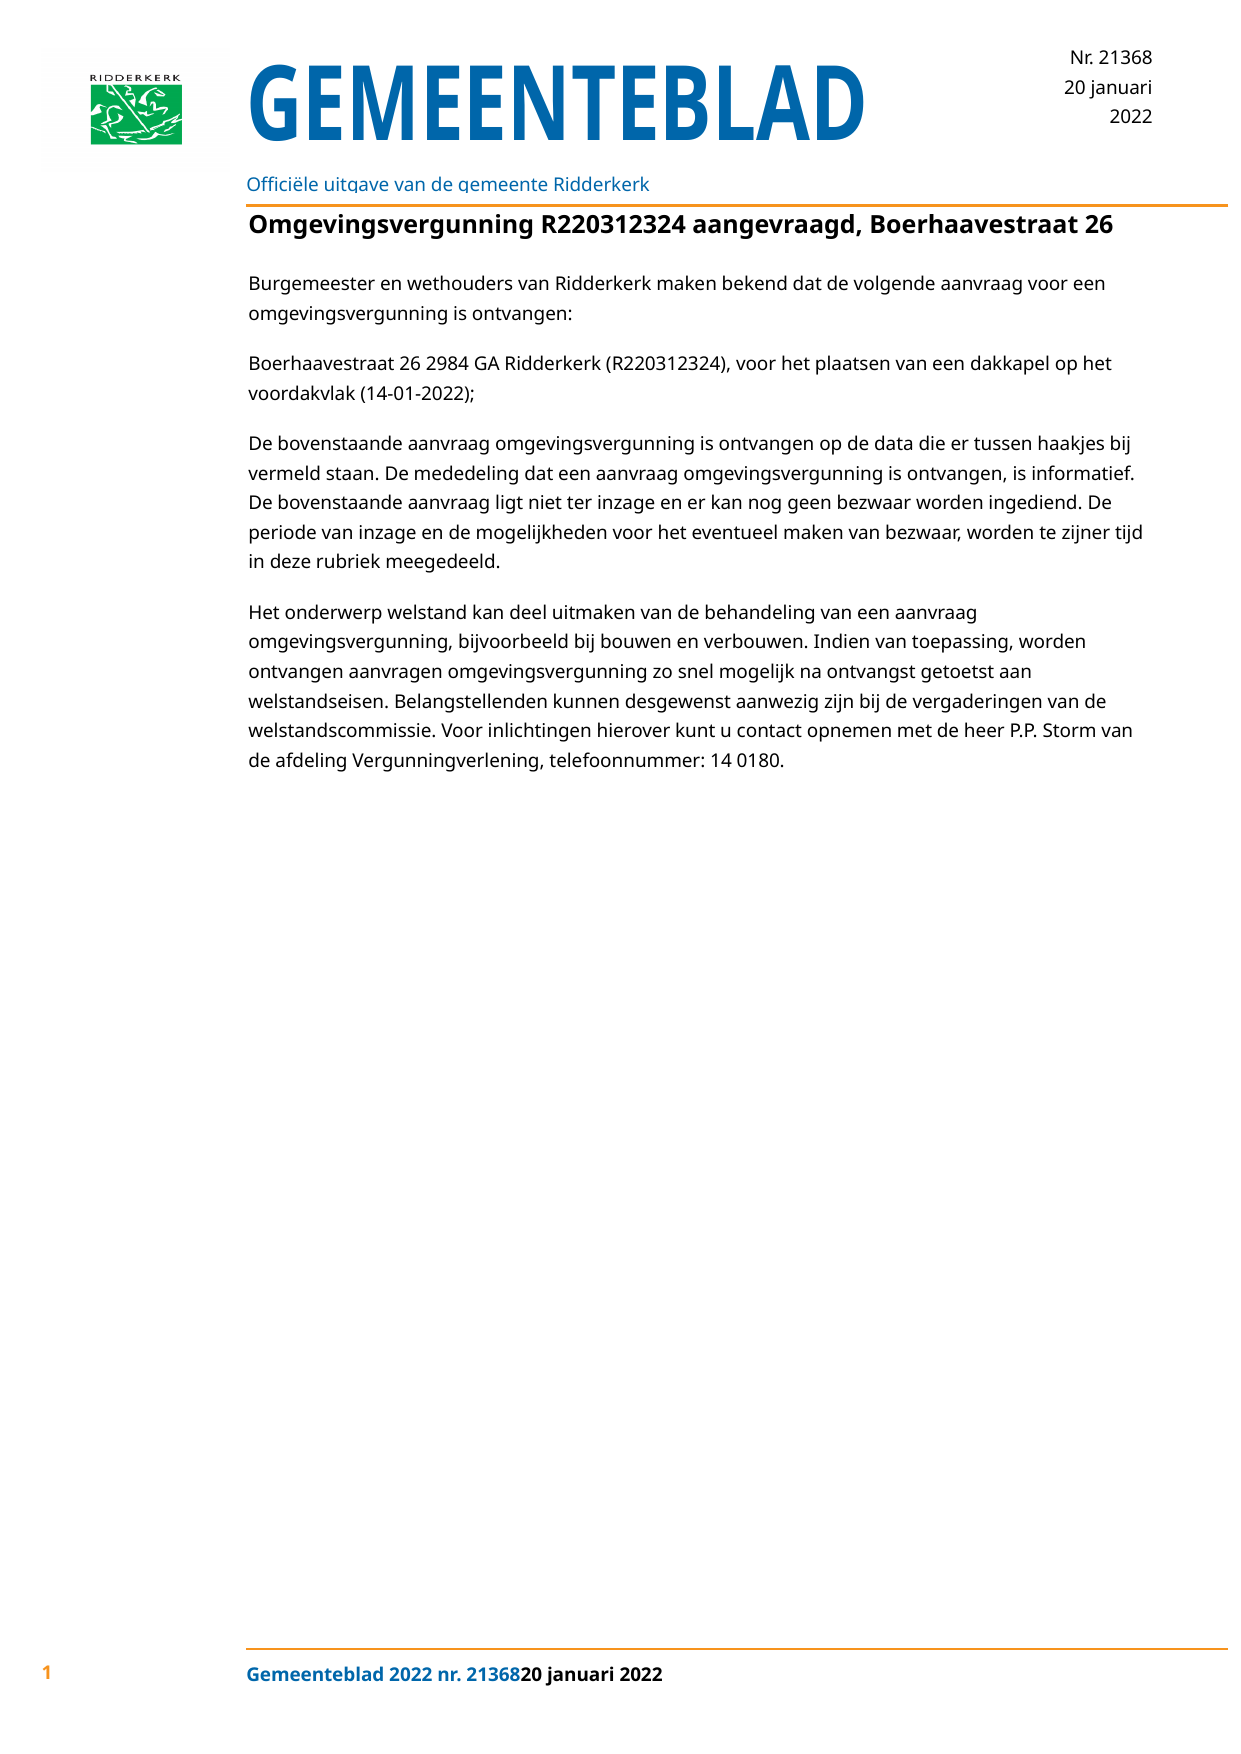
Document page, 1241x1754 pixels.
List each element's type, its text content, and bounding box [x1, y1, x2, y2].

text Het onderwerp welstand kan deel uitmaken van de behandeling van een aanvraag omgevingsvergunning, bijvoorbeeld bij bouwen en verbouwen. Indien van toepassing, worden ontvangen aanvragen omgevingsvergunning zo snel mogelijk na ontvangst getoetst aan welstandseisen. Belangstellenden kunnen desgewenst aanwezig zijn bij de vergaderingen van de welstandscommissie. Voor inlichtingen hierover kunt u contact opnemen met de heer P.P. Storm van de afdeling Vergunningverlening, telefoonnummer: 14 0180. [248, 599, 1152, 773]
text Omgevingsvergunning R220312324 aangevraagd, Boerhaavestraat 26 [248, 207, 1152, 241]
picture [41, 47, 231, 172]
text Burgemeester en wethouders van Ridderkerk maken bekend dat de volgende aanvraag voor een omgevingsvergunning is ontvangen: [248, 270, 1152, 326]
text Boerhaavestraat 26 2984 GA Ridderkerk (R220312324), voor het plaatsen van een dakkapel op het voordakvlak (14-01-2022); [248, 350, 1152, 406]
text De bovenstaande aanvraag omgevingsvergunning is ontvangen op de data die er tussen haakjes bij vermeld staan. De mededeling dat een aanvraag omgevingsvergunning is ontvangen, is informatief. De bovenstaande aanvraag ligt niet ter inzage en er kan nog geen bezwaar worden ingediend. De periode van inzage en de mogelijkheden voor het eventueel maken van bezwaar, worden te zijner tijd in deze rubriek meegedeeld. [248, 430, 1152, 574]
